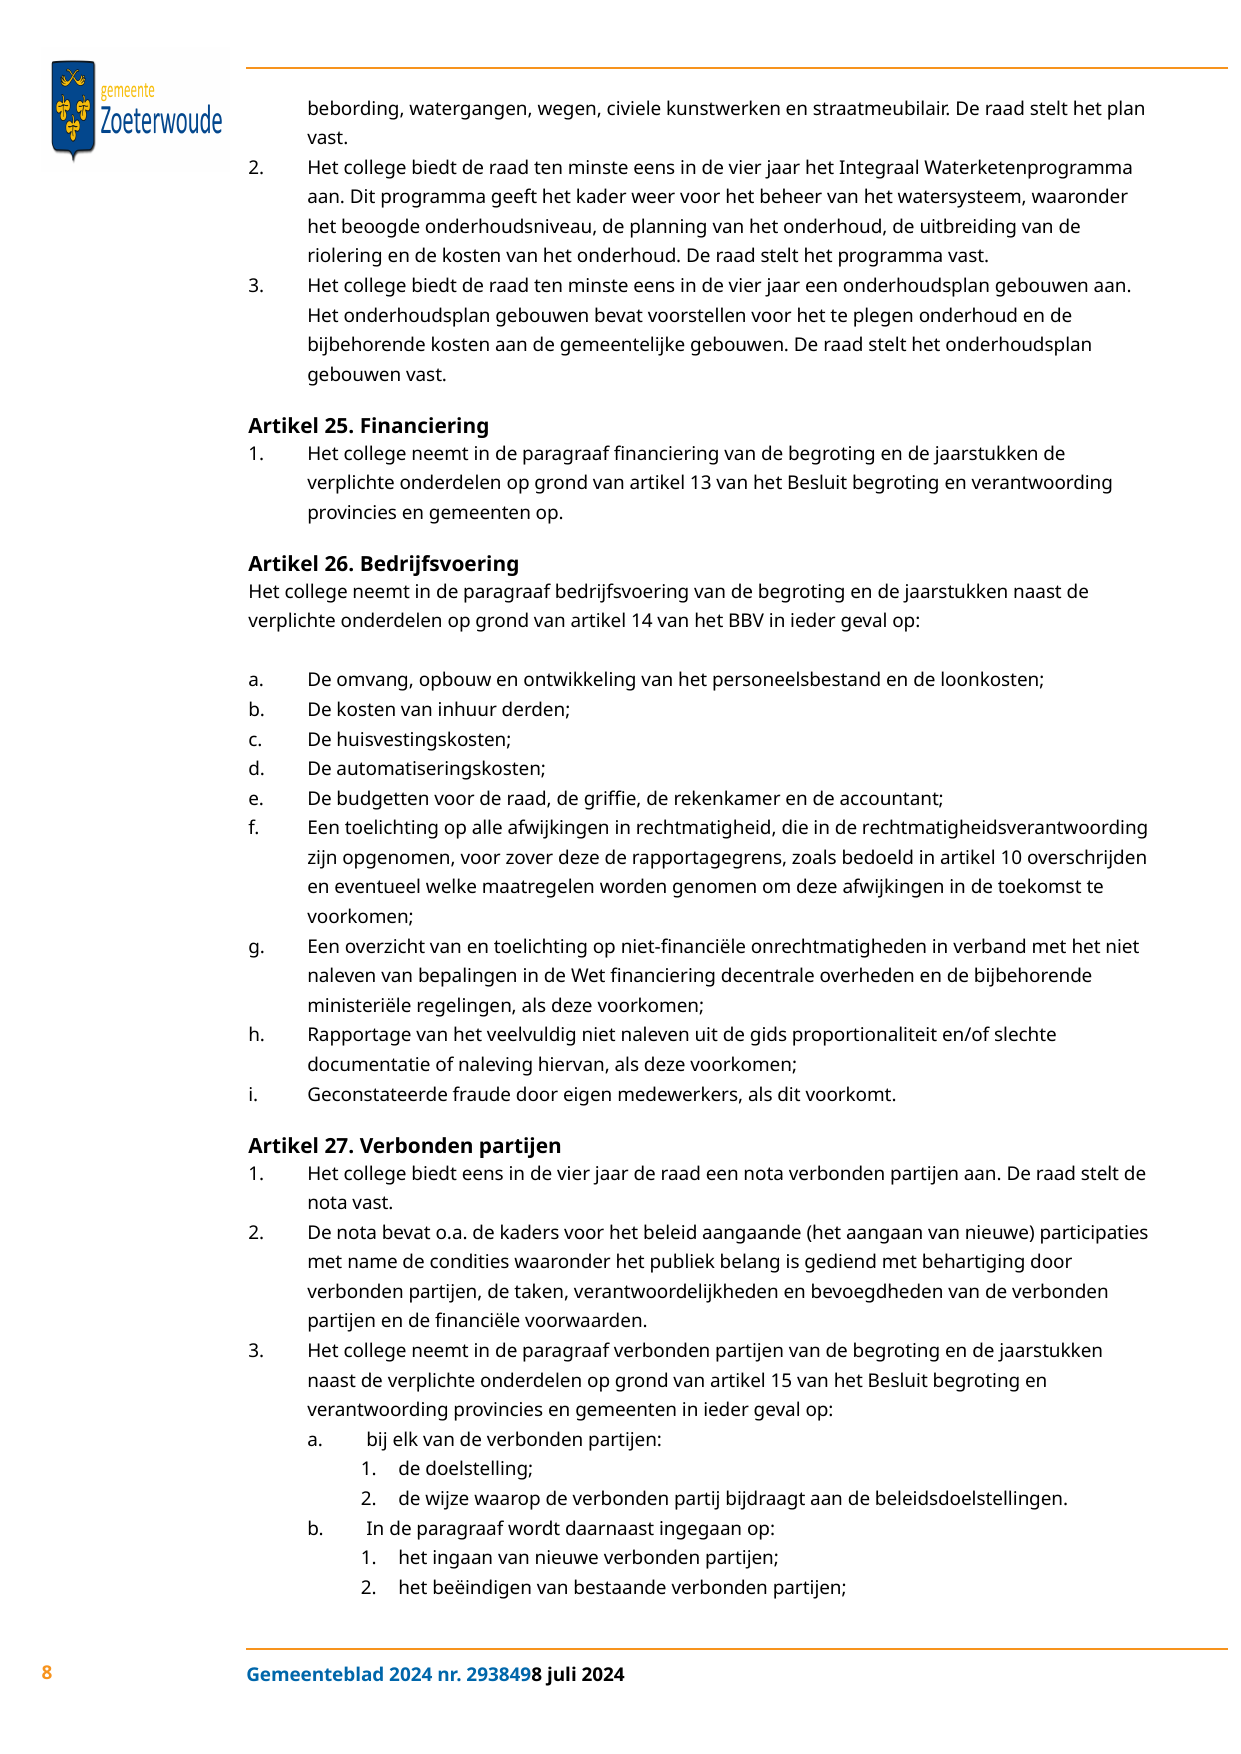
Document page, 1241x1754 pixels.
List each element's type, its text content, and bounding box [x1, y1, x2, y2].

list De nota bevat o.a. de kaders voor het beleid aangaande (het aangaan van nieuwe) participaties met name de condities waaronder het publiek belang is gediend met behartiging door verbonden partijen, de taken, verantwoordelijkheden en bevoegdheden van de verbonden partijen en de financiële voorwaarden. [248, 1219, 1152, 1333]
list Een toelichting op alle afwijkingen in rechtmatigheid, die in de rechtmatigheidsverantwoording zijn opgenomen, voor zover deze de rapportagegrens, zoals bedoeld in artikel 10 overschrijden en eventueel welke maatregelen worden genomen om deze afwijkingen in de toekomst te voorkomen; [248, 814, 1152, 929]
list In de paragraaf wordt daarnaast ingegaan op: [307, 1515, 1152, 1540]
text Artikel 26. Bedrijfsvoering [248, 549, 1152, 578]
list Het college biedt de raad ten minste eens in de vier jaar een onderhoudsplan gebouwen aan. Het onderhoudsplan gebouwen bevat voorstellen voor het te plegen onderhoud en de bijbehorende kosten aan de gemeentelijke gebouwen. De raad stelt het onderhoudsplan gebouwen vast. [248, 272, 1152, 387]
list Het college biedt de raad ten minste eens in de vier jaar het Integraal Waterketenprogramma aan. Dit programma geeft het kader weer voor het beheer van het watersysteem, waaronder het beoogde onderhoudsniveau, de planning van het onderhoud, de uitbreiding van de riolering en de kosten van het onderhoud. De raad stelt het programma vast. [248, 154, 1152, 268]
list Het college biedt eens in de vier jaar de raad een nota verbonden partijen aan. De raad stelt de nota vast. [248, 1160, 1152, 1215]
list De budgetten voor de raad, de griffie, de rekenkamer en de accountant; [248, 785, 1152, 811]
list de wijze waarop de verbonden partij bijdraagt aan de beleidsdoelstellingen. [361, 1485, 1152, 1511]
list De kosten van inhuur derden; [248, 696, 1152, 722]
list Het college neemt in de paragraaf verbonden partijen van de begroting en de jaarstukken naast de verplichte onderdelen op grond van artikel 15 van het Besluit begroting en verantwoording provincies en gemeenten in ieder geval op: [248, 1337, 1152, 1422]
list Het college neemt in de paragraaf financiering van de begroting en de jaarstukken de verplichte onderdelen op grond van artikel 13 van het Besluit begroting en verantwoording provincies en gemeenten op. [248, 440, 1152, 525]
list het beëindigen van bestaande verbonden partijen; [361, 1574, 1152, 1599]
text Artikel 25. Financiering [248, 411, 1152, 440]
text Het college neemt in de paragraaf bedrijfsvoering van de begroting en de jaarstukken naast de verplichte onderdelen op grond van artikel 14 van het BBV in ieder geval op: [248, 578, 1152, 633]
list De omvang, opbouw en ontwikkeling van het personeelsbestand en de loonkosten; [248, 667, 1152, 692]
text Artikel 27. Verbonden partijen [248, 1131, 1152, 1160]
list het ingaan van nieuwe verbonden partijen; [361, 1544, 1152, 1570]
list de doelstelling; [361, 1456, 1152, 1481]
list De automatiseringskosten; [248, 755, 1152, 781]
picture [41, 47, 231, 172]
list Een overzicht van en toelichting op niet-financiële onrechtmatigheden in verband met het niet naleven van bepalingen in de Wet financiering decentrale overheden en de bijbehorende ministeriële regelingen, als deze voorkomen; [248, 933, 1152, 1018]
list Rapportage van het veelvuldig niet naleven uit de gids proportionaliteit en/of slechte documentatie of naleving hiervan, als deze voorkomen; [248, 1022, 1152, 1077]
list bij elk van de verbonden partijen: [307, 1426, 1152, 1452]
list Geconstateerde fraude door eigen medewerkers, als dit voorkomt. [248, 1081, 1152, 1107]
list De huisvestingskosten; [248, 726, 1152, 752]
list bebording, watergangen, wegen, civiele kunstwerken en straatmeubilair. De raad stelt het plan vast. [248, 95, 1152, 150]
